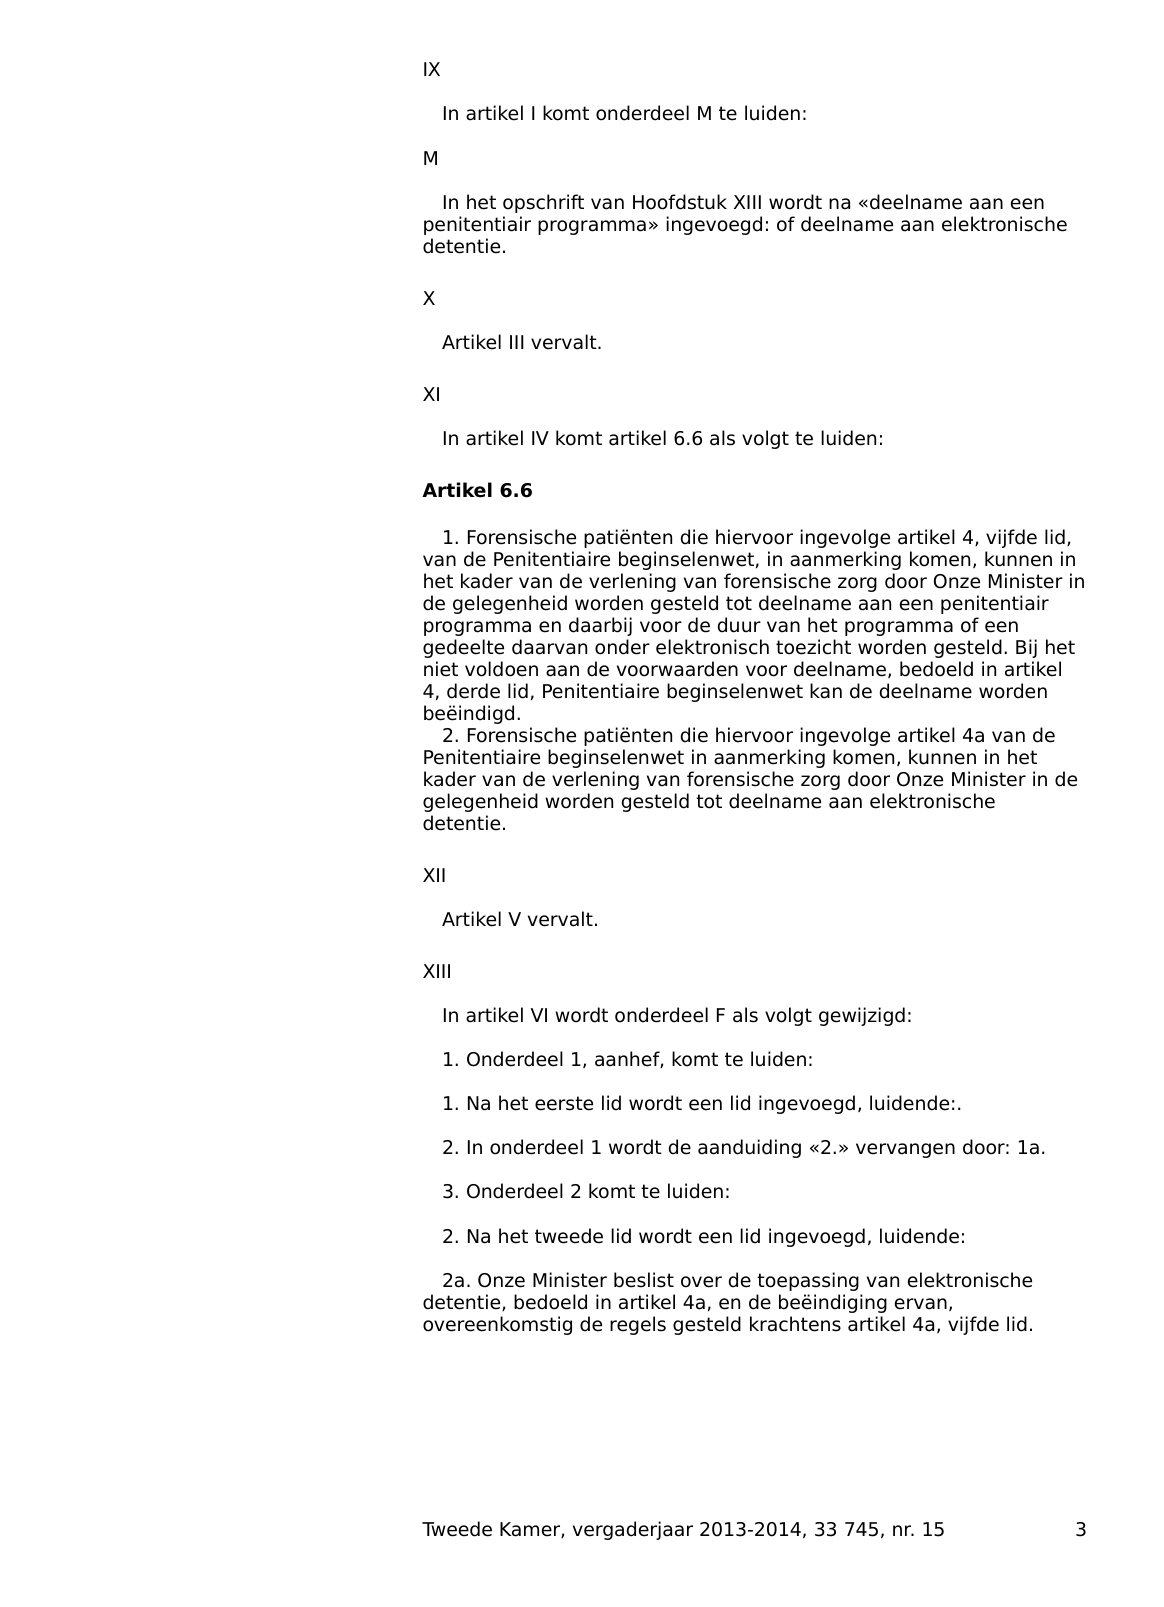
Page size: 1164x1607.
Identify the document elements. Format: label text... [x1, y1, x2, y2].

text 2. Na het tweede lid wordt een lid ingevoegd, luidende: [422, 1226, 1087, 1248]
text Artikel V vervalt. [422, 909, 1087, 931]
text 1. Na het eerste lid wordt een lid ingevoegd, luidende:. [422, 1093, 1087, 1115]
text In artikel VI wordt onderdeel F als volgt gewijzigd: [422, 1005, 1087, 1027]
subtitle Artikel 6.6 [422, 480, 1087, 502]
subtitle IX [422, 59, 1087, 81]
text In artikel IV komt artikel 6.6 als volgt te luiden: [422, 428, 1087, 450]
subtitle X [422, 287, 1087, 309]
text 1. Onderdeel 1, aanhef, komt te luiden: [422, 1049, 1087, 1071]
text Artikel III vervalt. [422, 332, 1087, 354]
text 2a. Onze Minister beslist over de toepassing van elektronische detentie, bedoeld in artikel 4a, en de beëindiging ervan, overeenkomstig de regels gesteld krachtens artikel 4a, vijfde lid. [422, 1270, 1087, 1336]
text M [422, 147, 1087, 169]
subtitle XI [422, 384, 1087, 406]
text 2. In onderdeel 1 wordt de aanduiding «2.» vervangen door: 1a. [422, 1137, 1087, 1159]
text In het opschrift van Hoofdstuk XIII wordt na «deelname aan een penitentiair programma» ingevoegd: of deelname aan elektronische detentie. [422, 192, 1087, 257]
text In artikel I komt onderdeel M te luiden: [422, 103, 1087, 125]
subtitle XII [422, 864, 1087, 886]
text 2. Forensische patiënten die hiervoor ingevolge artikel 4a van de Penitentiaire beginselenwet in aanmerking komen, kunnen in het kader van de verlening van forensische zorg door Onze Minister in de gelegenheid worden gesteld tot deelname aan elektronische detentie. [422, 724, 1087, 834]
text 1. Forensische patiënten die hiervoor ingevolge artikel 4, vijfde lid, van de Penitentiaire beginselenwet, in aanmerking komen, kunnen in het kader van de verlening van forensische zorg door Onze Minister in de gelegenheid worden gesteld tot deelname aan een penitentiair programma en daarbij voor de duur van het programma of een gedeelte daarvan onder elektronisch toezicht worden gesteld. Bij het niet voldoen aan de voorwaarden voor deelname, bedoeld in artikel 4, derde lid, Penitentiaire beginselenwet kan de deelname worden beëindigd. [422, 527, 1087, 724]
subtitle XIII [422, 961, 1087, 983]
text 3. Onderdeel 2 komt te luiden: [422, 1181, 1087, 1203]
